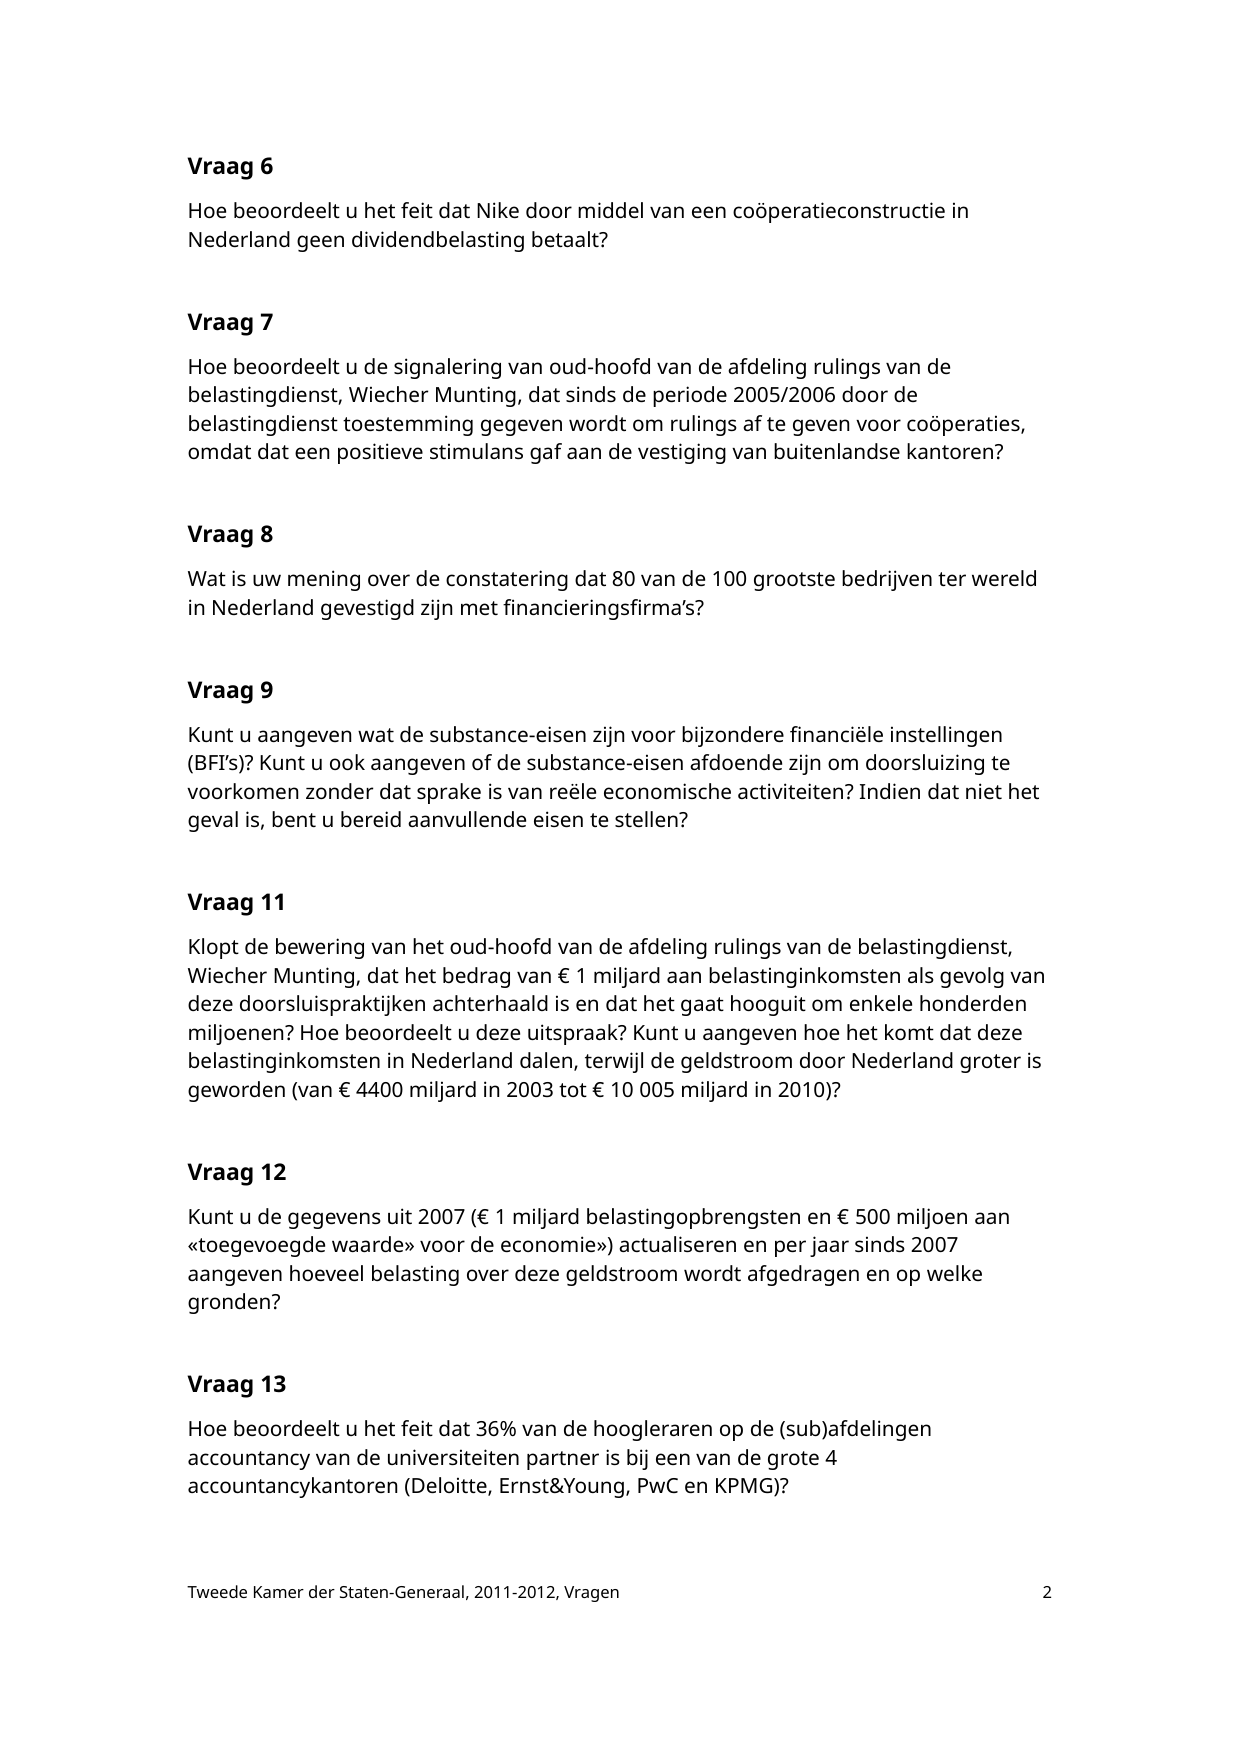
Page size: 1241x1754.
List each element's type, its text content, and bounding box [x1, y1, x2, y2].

subtitle Vraag 7 [187, 306, 1053, 337]
text Hoe beoordeelt u de signalering van oud-hoofd van de afdeling rulings van de belastingdienst, Wiecher Munting, dat sinds de periode 2005/2006 door de belastingdienst toestemming gegeven wordt om rulings af te geven voor coöperaties, omdat dat een positieve stimulans gaf aan de vestiging van buitenlandse kantoren? [187, 352, 1053, 466]
text Kunt u de gegevens uit 2007 (€ 1 miljard belastingopbrengsten en € 500 miljoen aan «toegevoegde waarde» voor de economie») actualiseren en per jaar sinds 2007 aangeven hoeveel belasting over deze geldstroom wordt afgedragen en op welke gronden? [187, 1202, 1053, 1316]
text Klopt de bewering van het oud-hoofd van de afdeling rulings van de belastingdienst, Wiecher Munting, dat het bedrag van € 1 miljard aan belastinginkomsten als gevolg van deze doorsluispraktijken achterhaald is en dat het gaat hooguit om enkele honderden miljoenen? Hoe beoordeelt u deze uitspraak? Kunt u aangeven hoe het komt dat deze belastinginkomsten in Nederland dalen, terwijl de geldstroom door Nederland groter is geworden (van € 4400 miljard in 2003 tot € 10 005 miljard in 2010)? [187, 932, 1053, 1103]
subtitle Vraag 11 [187, 886, 1053, 917]
text Hoe beoordeelt u het feit dat 36% van de hoogleraren op de (sub)afdelingen accountancy van de universiteiten partner is bij een van de grote 4 accountancykantoren (Deloitte, Ernst&Young, PwC en KPMG)? [187, 1414, 1053, 1500]
subtitle Vraag 13 [187, 1368, 1053, 1399]
text Kunt u aangeven wat de substance-eisen zijn voor bijzondere financiële instellingen (BFI’s)? Kunt u ook aangeven of de substance-eisen afdoende zijn om doorsluizing te voorkomen zonder dat sprake is van reële economische activiteiten? Indien dat niet het geval is, bent u bereid aanvullende eisen te stellen? [187, 720, 1053, 834]
subtitle Vraag 12 [187, 1156, 1053, 1187]
text Hoe beoordeelt u het feit dat Nike door middel van een coöperatieconstructie in Nederland geen dividendbelasting betaalt? [187, 196, 1053, 253]
text Wat is uw mening over de constatering dat 80 van de 100 grootste bedrijven ter wereld in Nederland gevestigd zijn met financieringsfirma’s? [187, 564, 1053, 621]
subtitle Vraag 9 [187, 674, 1053, 705]
subtitle Vraag 8 [187, 518, 1053, 549]
subtitle Vraag 6 [187, 150, 1053, 181]
